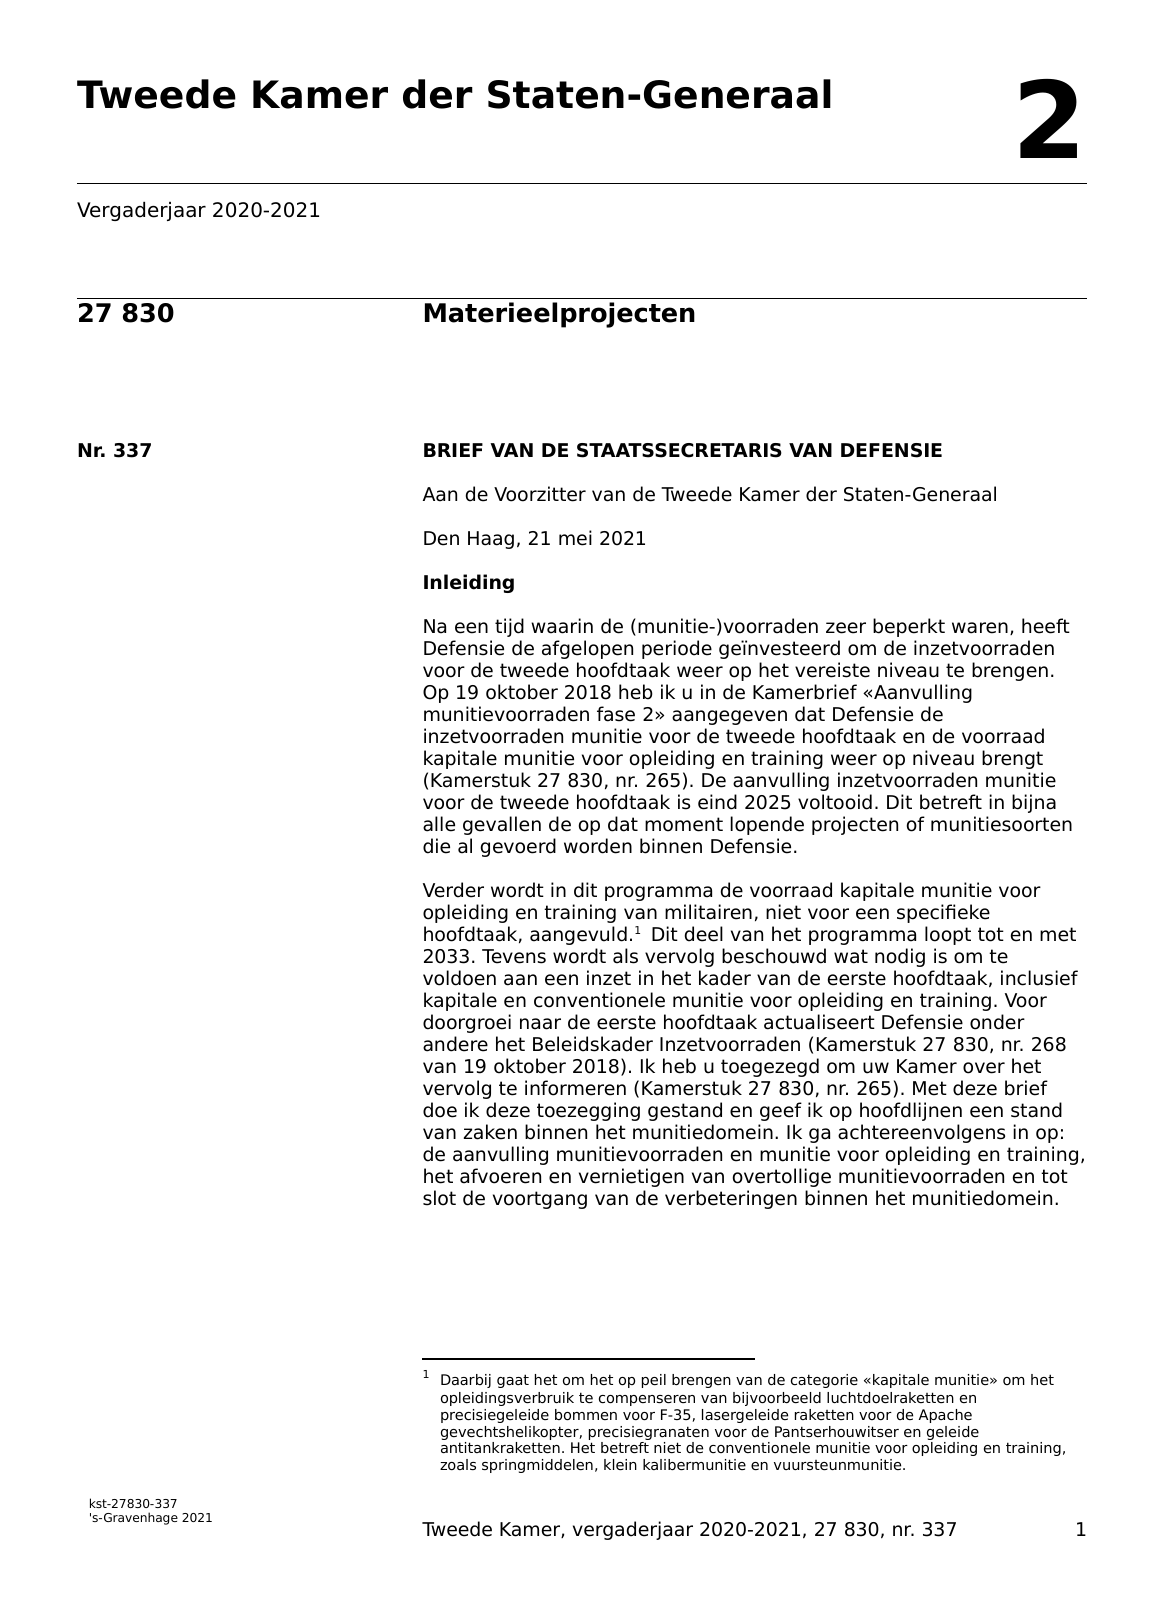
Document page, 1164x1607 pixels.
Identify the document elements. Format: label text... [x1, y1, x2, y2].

text Verder wordt in dit programma de voorraad kapitale munitie voor opleiding en training van militairen, niet voor een specifieke hoofdtaak, aangevuld. Dit deel van het programma loopt tot en met 2033. Tevens wordt als vervolg beschouwd wat nodig is om te voldoen aan een inzet in het kader van de eerste hoofdtaak, inclusief kapitale en conventionele munitie voor opleiding en training. Voor doorgroei naar de eerste hoofdtaak actualiseert Defensie onder andere het Beleidskader Inzetvoorraden (Kamerstuk 27 830, nr. 268 van 19 oktober 2018). Ik heb u toegezegd om uw Kamer over het vervolg te informeren (Kamerstuk 27 830, nr. 265). Met deze brief doe ik deze toezegging gestand en geef ik op hoofdlijnen een stand van zaken binnen het munitiedomein. Ik ga achtereenvolgens in op: de aanvulling munitievoorraden en munitie voor opleiding en training, het afvoeren en vernietigen van overtollige munitievoorraden en tot slot de voortgang van de verbeteringen binnen het munitiedomein. [422, 880, 1087, 1210]
table_header Tweede Kamer der Staten-Generaal [77, 59, 886, 183]
text Aan de Voorzitter van de Tweede Kamer der Staten-Generaal [422, 484, 1087, 506]
text Den Haag, 21 mei 2021 [422, 528, 1087, 550]
subtitle Nr. 337 BRIEF VAN DE STAATSSECRETARIS VAN DEFENSIE [77, 440, 1087, 462]
text kst-27830-337 [88, 1497, 323, 1511]
text Na een tijd waarin de (munitie-)voorraden zeer beperkt waren, heeft Defensie de afgelopen periode geïnvesteerd om de inzetvoorraden voor de tweede hoofdtaak weer op het vereiste niveau te brengen. Op 19 oktober 2018 heb ik u in de Kamerbrief «Aanvulling munitievoorraden fase 2» aangegeven dat Defensie de inzetvoorraden munitie voor de tweede hoofdtaak en de voorraad kapitale munitie voor opleiding en training weer op niveau brengt (Kamerstuk 27 830, nr. 265). De aanvulling inzetvoorraden munitie voor de tweede hoofdtaak is eind 2025 voltooid. Dit betreft in bijna alle gevallen de op dat moment lopende projecten of munitiesoorten die al gevoerd worden binnen Defensie. [422, 616, 1087, 858]
text Daarbij gaat het om het op peil brengen van de categorie «kapitale munitie» om het opleidingsverbruik te compenseren van bijvoorbeeld luchtdoelraketten en precisiegeleide bommen voor F-35, lasergeleide raketten voor de Apache gevechtshelikopter, precisiegranaten voor de Pantserhouwitser en geleide antitankraketten. Het betreft niet de conventionele munitie voor opleiding en training, zoals springmiddelen, klein kalibermunitie en vuursteunmunitie. [422, 1368, 1087, 1474]
subtitle 27 830 Materieelprojecten [77, 299, 1087, 329]
subtitle Inleiding [422, 572, 1087, 594]
text 's-Gravenhage 2021 [88, 1511, 323, 1525]
table_header 2 [886, 59, 1087, 183]
table_cell Vergaderjaar 2020-2021 [77, 184, 1087, 298]
